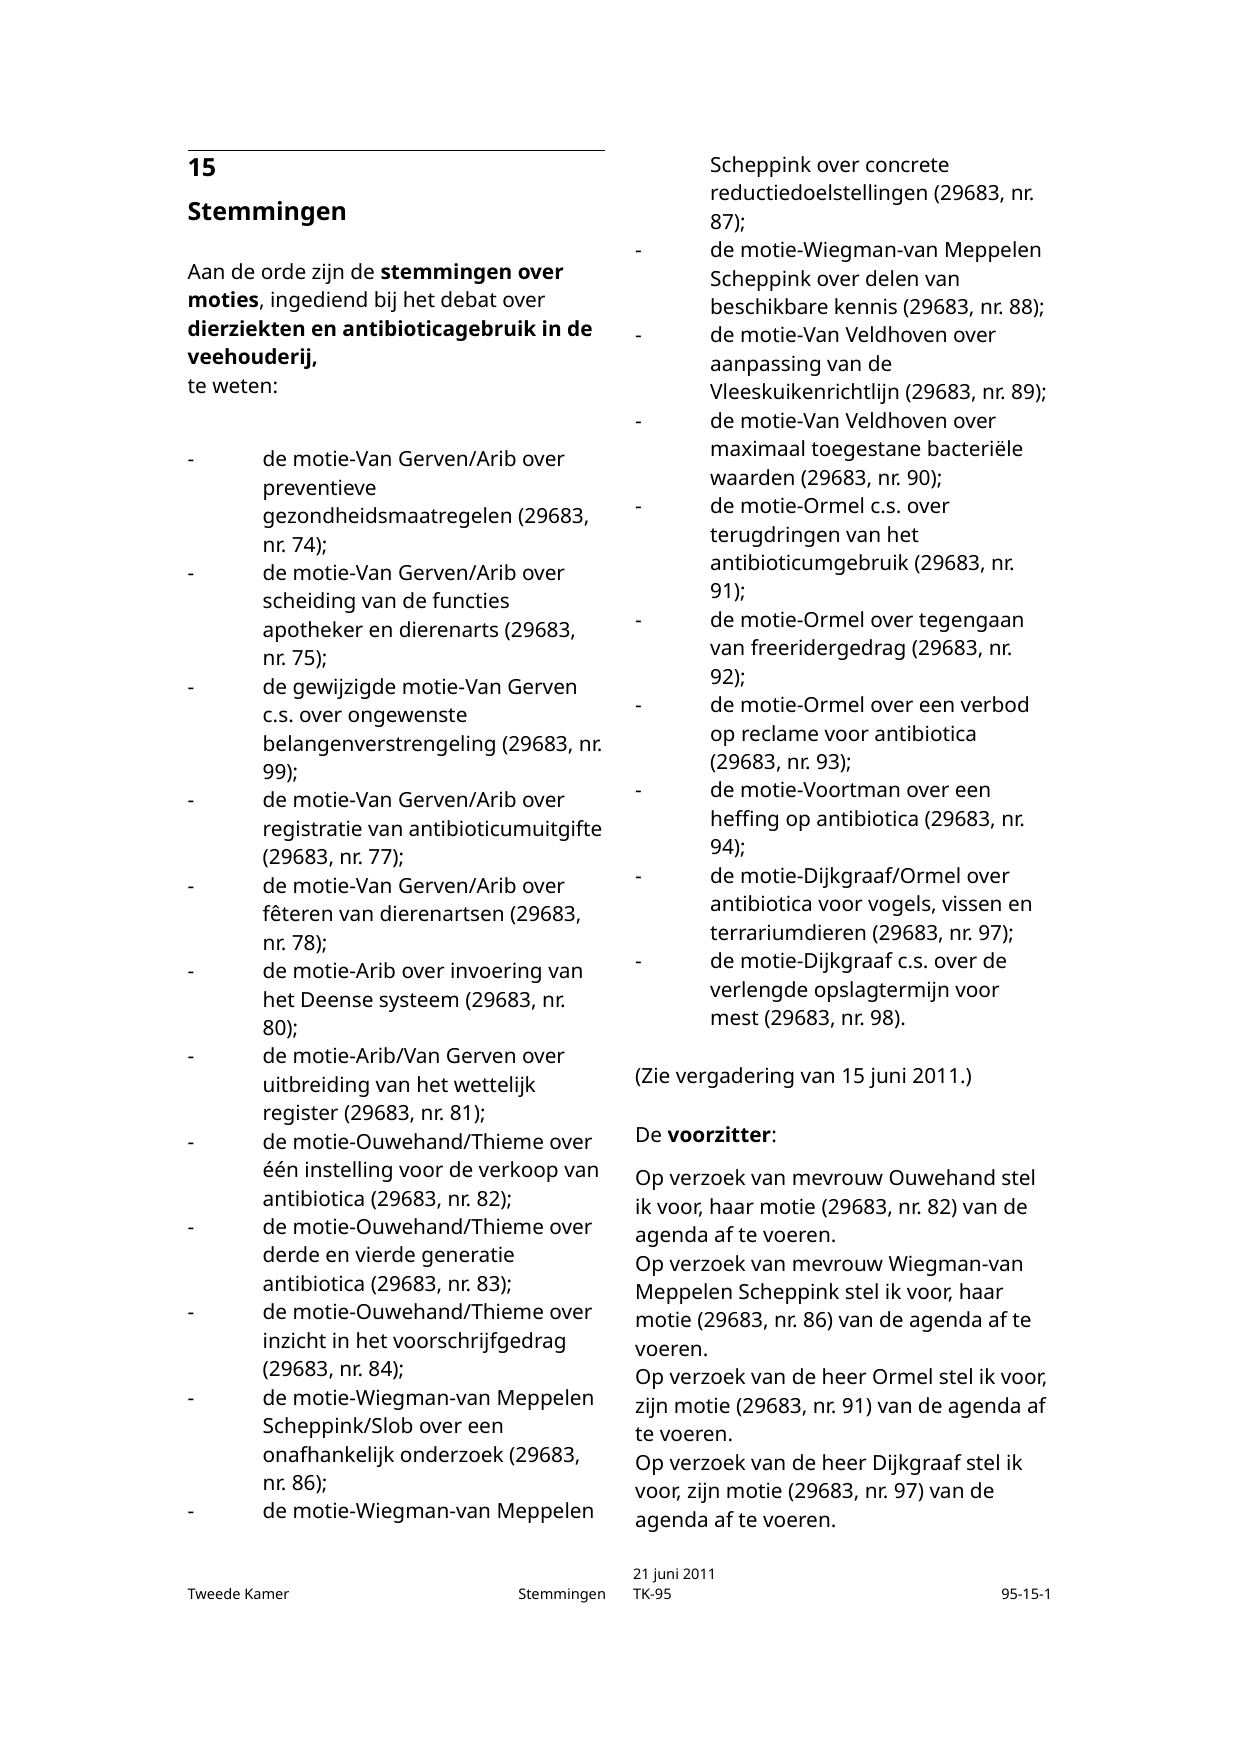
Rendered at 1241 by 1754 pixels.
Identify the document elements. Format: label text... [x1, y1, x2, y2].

list de motie-Ouwehand/Thieme over één instelling voor de verkoop van antibiotica (29683, nr. 82); [187, 1127, 605, 1212]
text Stemmingen [187, 193, 605, 227]
list de motie-Van Gerven/Arib over registratie van antibioticumuitgifte (29683, nr. 77); [187, 786, 605, 871]
text De voorzitter: [635, 1120, 1053, 1148]
text 15 [187, 151, 605, 184]
list de motie-Ormel over een verbod op reclame voor antibiotica (29683, nr. 93); [635, 690, 1053, 776]
list Scheppink over concrete reductiedoelstellingen (29683, nr. 87); [635, 150, 1053, 235]
text te weten: [187, 371, 605, 399]
list de motie-Ouwehand/Thieme over derde en vierde generatie antibiotica (29683, nr. 83); [187, 1212, 605, 1297]
list de motie-Wiegman-van Meppelen Scheppink/Slob over een onafhankelijk onderzoek (29683, nr. 86); [187, 1383, 605, 1497]
text Op verzoek van mevrouw Wiegman-van Meppelen Scheppink stel ik voor, haar motie (29683, nr. 86) van de agenda af te voeren. [635, 1249, 1053, 1362]
list de motie-Dijkgraaf/Ormel over antibiotica voor vogels, vissen en terrariumdieren (29683, nr. 97); [635, 861, 1053, 946]
list de motie-Ouwehand/Thieme over inzicht in het voorschrijfgedrag (29683, nr. 84); [187, 1297, 605, 1383]
list de motie-Arib/Van Gerven over uitbreiding van het wettelijk register (29683, nr. 81); [187, 1042, 605, 1127]
text Op verzoek van de heer Ormel stel ik voor, zijn motie (29683, nr. 91) van de agenda af te voeren. [635, 1362, 1053, 1448]
list de motie-Van Veldhoven over aanpassing van de Vleeskuikenrichtlijn (29683, nr. 89); [635, 321, 1053, 406]
list de motie-Van Gerven/Arib over scheiding van de functies apotheker en dierenarts (29683, nr. 75); [187, 558, 605, 672]
list de gewijzigde motie-Van Gerven c.s. over ongewenste belangenverstrengeling (29683, nr. 99); [187, 672, 605, 786]
list de motie-Dijkgraaf c.s. over de verlengde opslagtermijn voor mest (29683, nr. 98). [635, 946, 1053, 1032]
list de motie-Van Gerven/Arib over preventieve gezondheidsmaatregelen (29683, nr. 74); [187, 444, 605, 558]
list de motie-Van Gerven/Arib over fêteren van dierenartsen (29683, nr. 78); [187, 871, 605, 956]
text Aan de orde zijn de stemmingen over moties, ingediend bij het debat over dierziekten en antibioticagebruik in de veehouderij, [187, 257, 605, 371]
list de motie-Wiegman-van Meppelen Scheppink over delen van beschikbare kennis (29683, nr. 88); [635, 235, 1053, 321]
list de motie-Arib over invoering van het Deense systeem (29683, nr. 80); [187, 956, 605, 1042]
list de motie-Wiegman-van Meppelen [187, 1497, 605, 1525]
list de motie-Ormel over tegengaan van freeridergedrag (29683, nr. 92); [635, 605, 1053, 690]
list de motie-Ormel c.s. over terugdringen van het antibioticumgebruik (29683, nr. 91); [635, 491, 1053, 605]
list de motie-Van Veldhoven over maximaal toegestane bacteriële waarden (29683, nr. 90); [635, 406, 1053, 491]
text Op verzoek van mevrouw Ouwehand stel ik voor, haar motie (29683, nr. 82) van de agenda af te voeren. [635, 1163, 1053, 1249]
text Op verzoek van de heer Dijkgraaf stel ik voor, zijn motie (29683, nr. 97) van de agenda af te voeren. [635, 1448, 1053, 1533]
list de motie-Voortman over een heffing op antibiotica (29683, nr. 94); [635, 776, 1053, 861]
text (Zie vergadering van 15 juni 2011.) [635, 1062, 1053, 1090]
